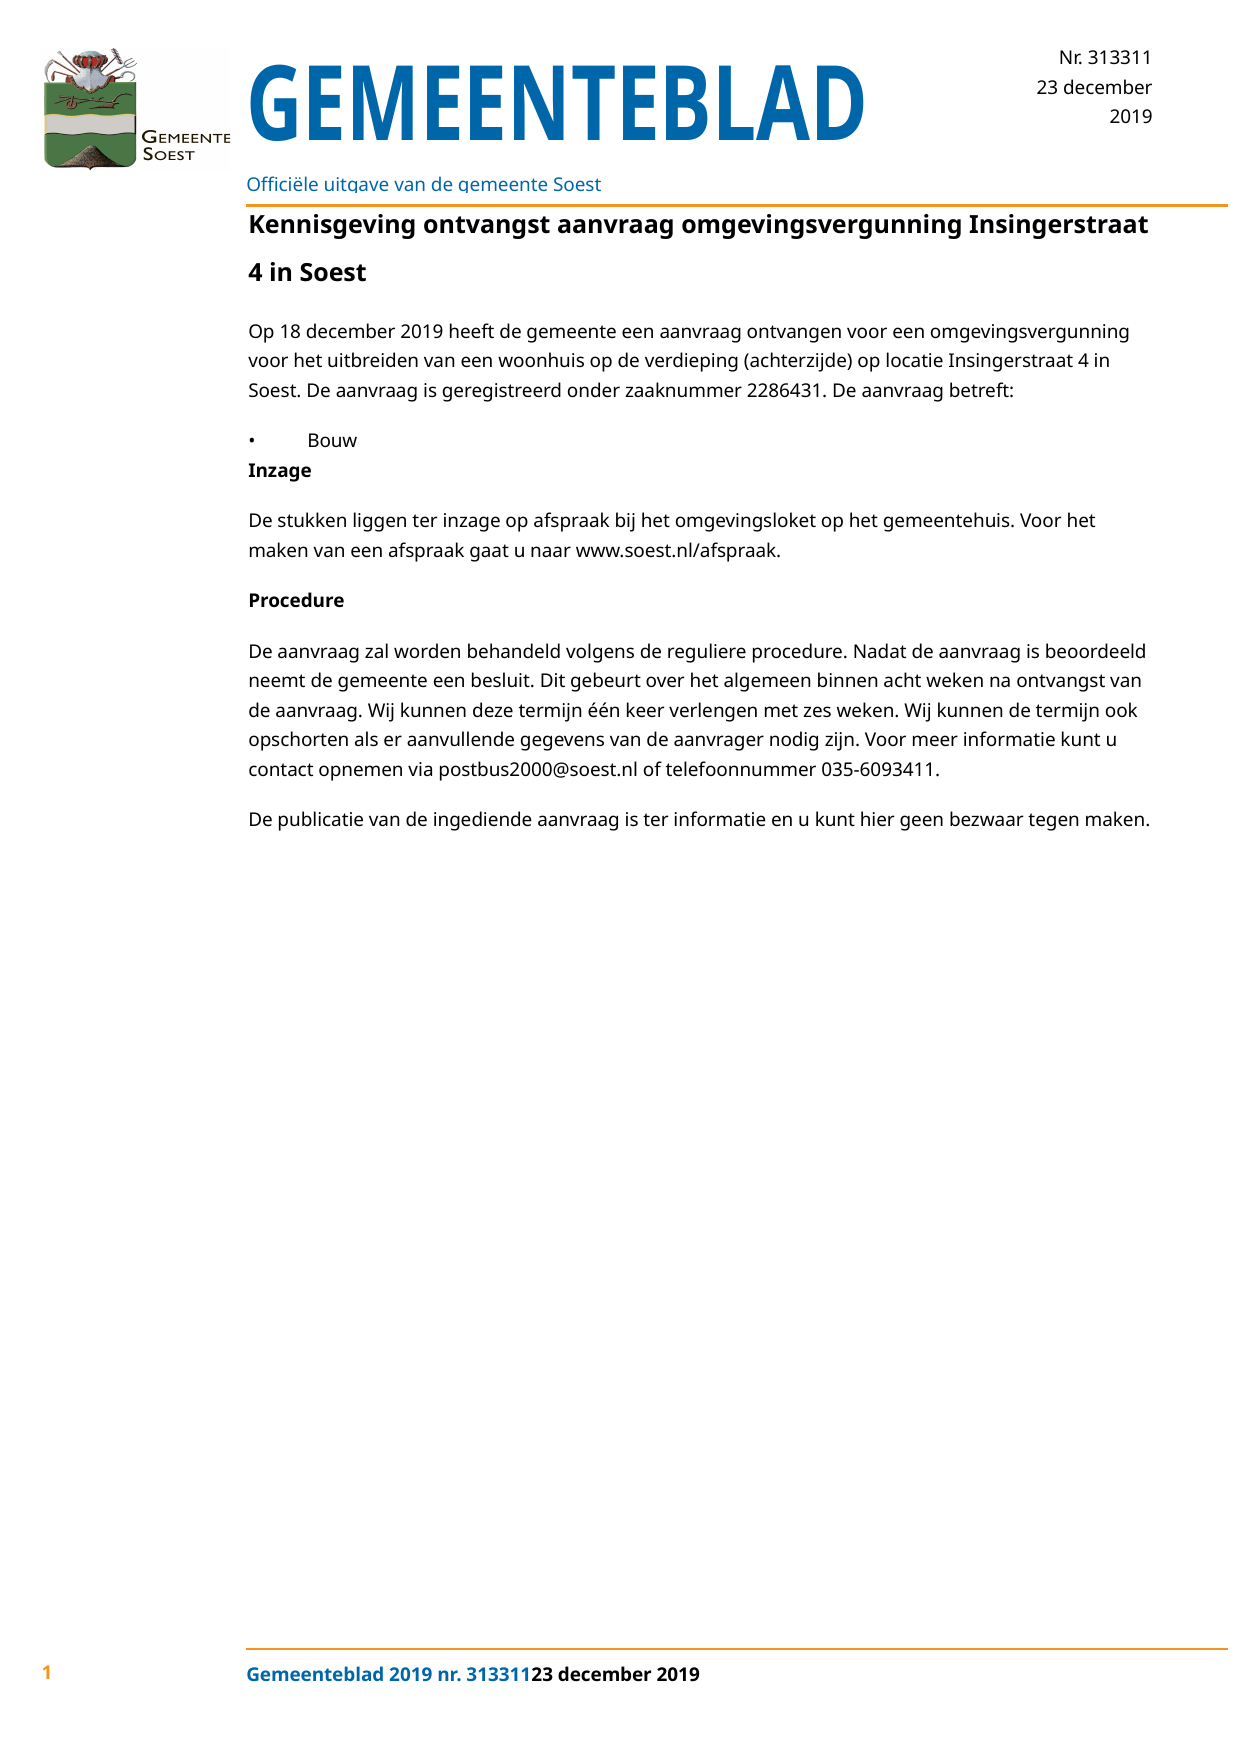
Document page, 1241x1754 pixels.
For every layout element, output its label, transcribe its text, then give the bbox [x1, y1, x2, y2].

picture [41, 47, 231, 172]
text De publicatie van de ingediende aanvraag is ter informatie en u kunt hier geen bezwaar tegen maken. [248, 807, 1152, 832]
list Bouw [248, 427, 1152, 453]
text De aanvraag zal worden behandeld volgens de reguliere procedure. Nadat de aanvraag is beoordeeld neemt de gemeente een besluit. Dit gebeurt over het algemeen binnen acht weken na ontvangst van de aanvraag. Wij kunnen deze termijn één keer verlengen met zes weken. Wij kunnen de termijn ook opschorten als er aanvullende gegevens van de aanvrager nodig zijn. Voor meer informatie kunt u contact opnemen via postbus2000@soest.nl of telefoonnummer 035-6093411. [248, 638, 1152, 782]
text Kennisgeving ontvangst aanvraag omgevingsvergunning Insingerstraat 4 in Soest [248, 207, 1152, 288]
text Op 18 december 2019 heeft de gemeente een aanvraag ontvangen voor een omgevingsvergunning voor het uitbreiden van een woonhuis op de verdieping (achterzijde) op locatie Insingerstraat 4 in Soest. De aanvraag is geregistreerd onder zaaknummer 2286431. De aanvraag betreft: [248, 318, 1152, 403]
text Inzage [248, 457, 1152, 483]
text Procedure [248, 587, 1152, 613]
text De stukken liggen ter inzage op afspraak bij het omgevingsloket op het gemeentehuis. Voor het maken van een afspraak gaat u naar www.soest.nl/afspraak. [248, 507, 1152, 563]
